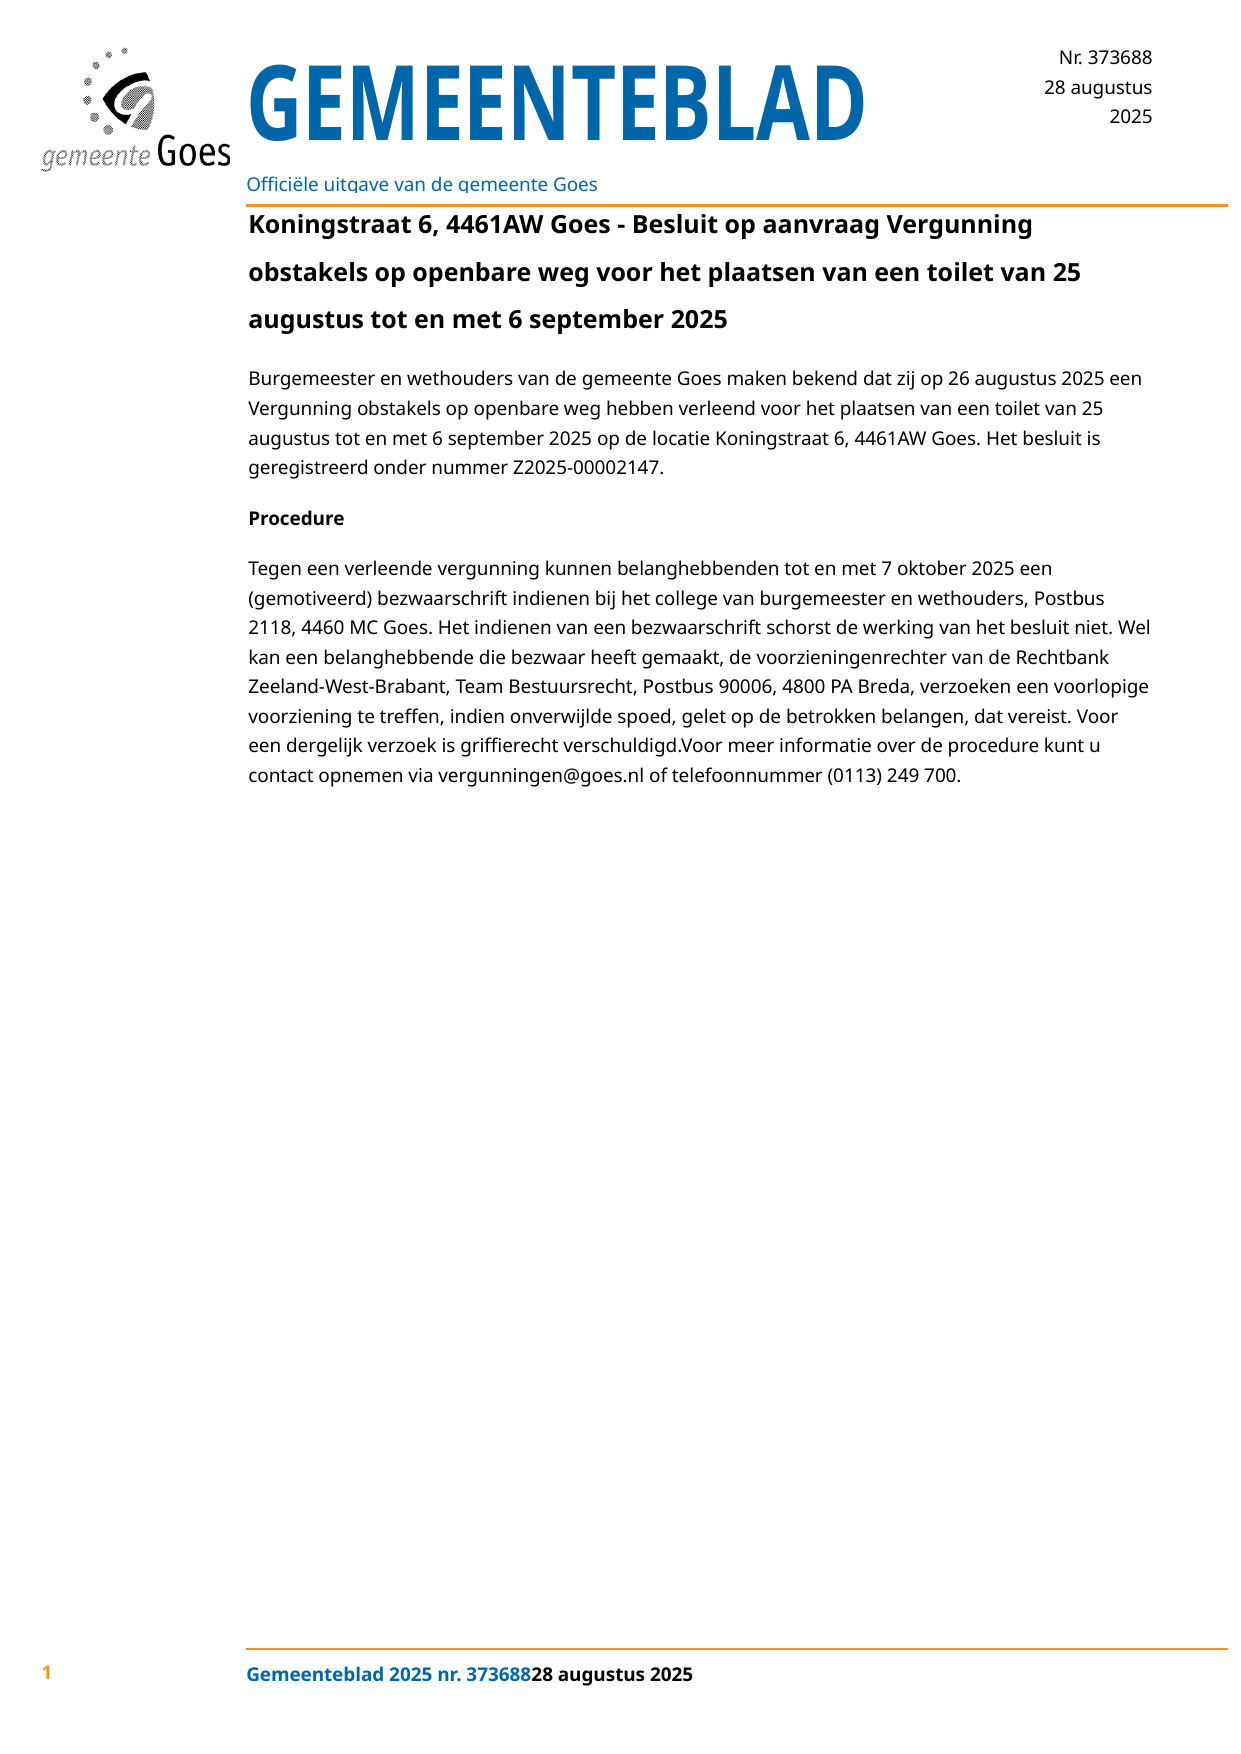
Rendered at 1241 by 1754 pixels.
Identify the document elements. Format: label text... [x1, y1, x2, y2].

text Koningstraat 6, 4461AW Goes - Besluit op aanvraag Vergunning obstakels op openbare weg voor het plaatsen van een toilet van 25 augustus tot en met 6 september 2025 [248, 207, 1152, 336]
text Procedure [248, 505, 1152, 530]
text Burgemeester en wethouders van de gemeente Goes maken bekend dat zij op 26 augustus 2025 een Vergunning obstakels op openbare weg hebben verleend voor het plaatsen van een toilet van 25 augustus tot en met 6 september 2025 op de locatie Koningstraat 6, 4461AW Goes. Het besluit is geregistreerd onder nummer Z2025-00002147. [248, 366, 1152, 480]
text Tegen een verleende vergunning kunnen belanghebbenden tot en met 7 oktober 2025 een (gemotiveerd) bezwaarschrift indienen bij het college van burgemeester en wethouders, Postbus 2118, 4460 MC Goes. Het indienen van een bezwaarschrift schorst de werking van het besluit niet. Wel kan een belanghebbende die bezwaar heeft gemaakt, de voorzieningenrechter van de Rechtbank Zeeland-West-Brabant, Team Bestuursrecht, Postbus 90006, 4800 PA Breda, verzoeken een voorlopige voorziening te treffen, indien onverwijlde spoed, gelet op de betrokken belangen, dat vereist. Voor een dergelijk verzoek is griffierecht verschuldigd.Voor meer informatie over de procedure kunt u contact opnemen via vergunningen@goes.nl of telefoonnummer (0113) 249 700. [248, 555, 1152, 788]
picture [41, 47, 231, 172]
